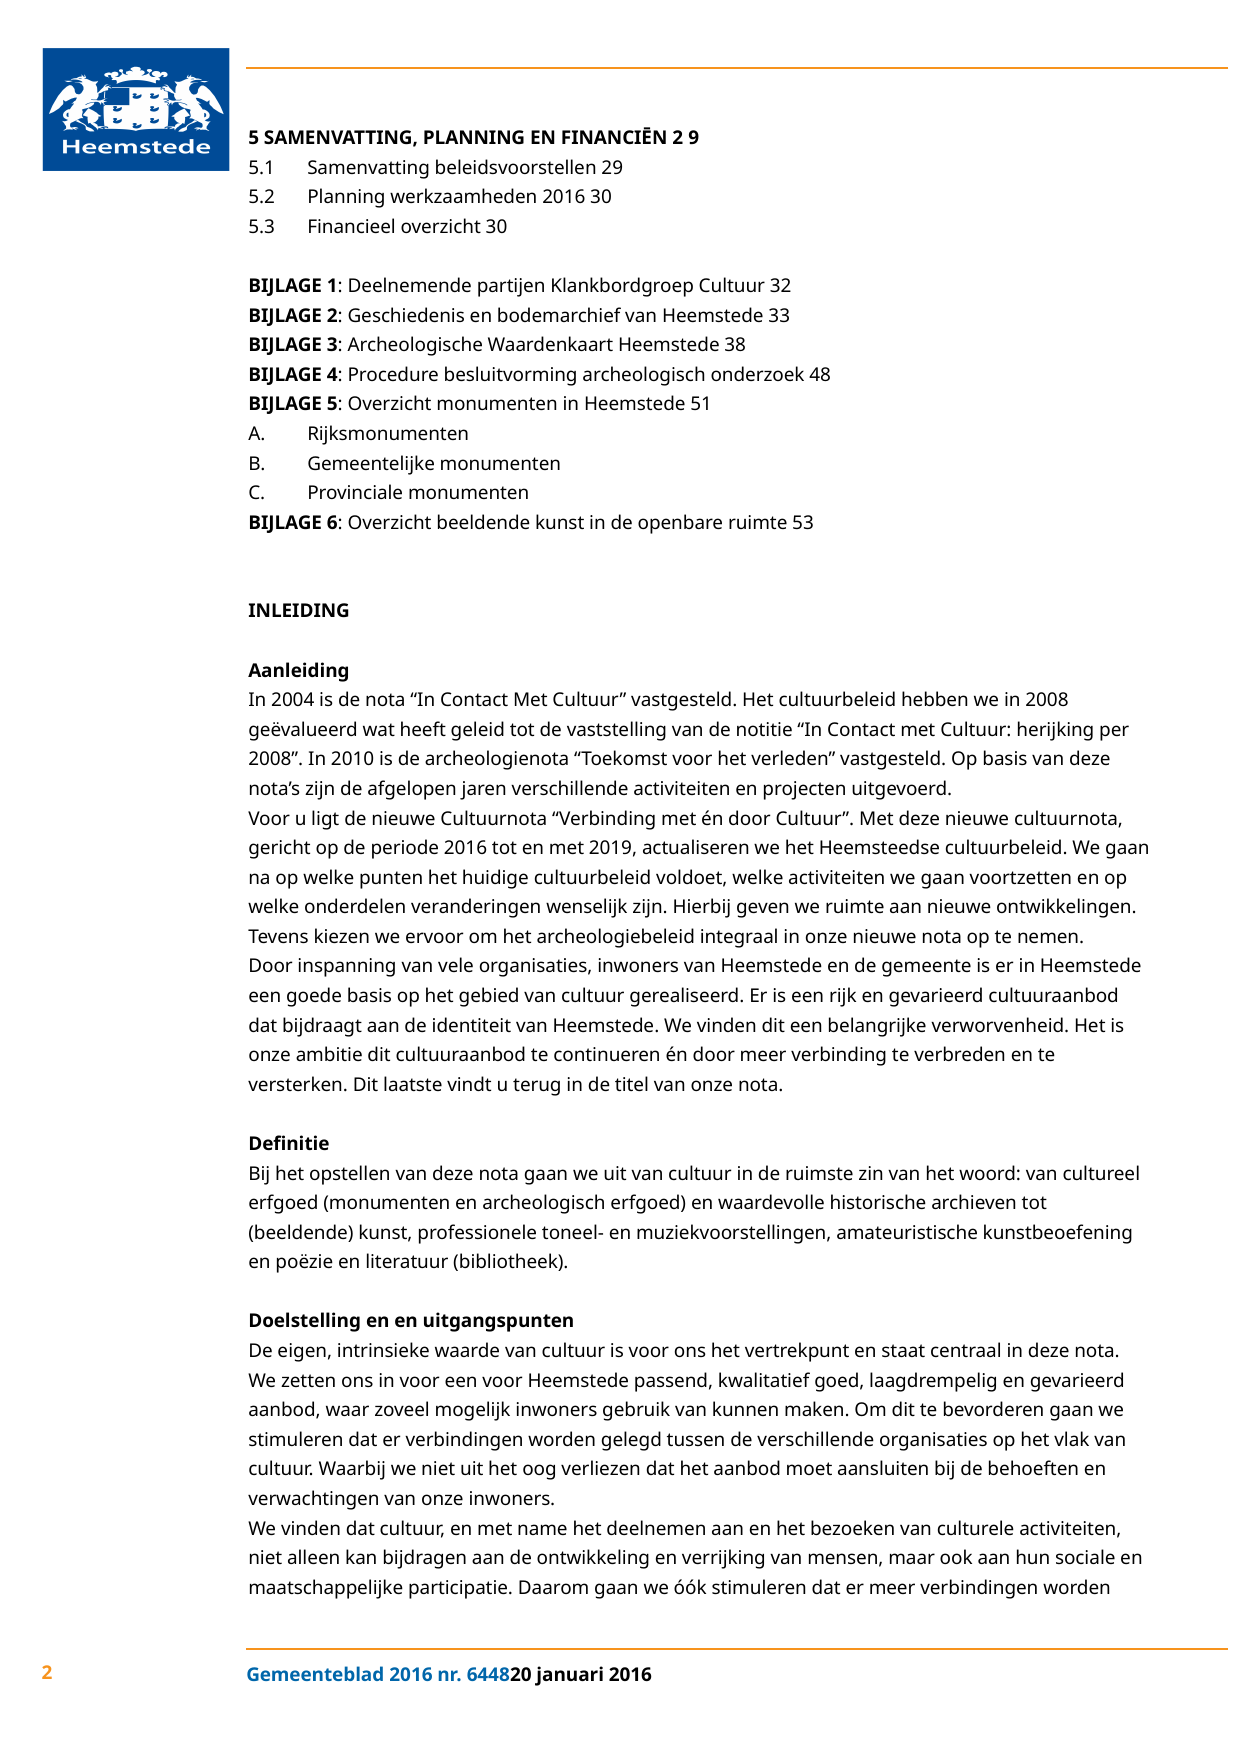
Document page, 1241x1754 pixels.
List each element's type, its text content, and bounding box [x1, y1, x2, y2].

text We vinden dat cultuur, en met name het deelnemen aan en het bezoeken van culturele activiteiten, niet alleen kan bijdragen aan de ontwikkeling en verrijking van mensen, maar ook aan hun sociale en maatschappelijke participatie. Daarom gaan we óók stimuleren dat er meer verbindingen worden [248, 1515, 1152, 1600]
text 5 SAMENVATTING, PLANNING EN FINANCIĒN 2 9 [248, 124, 1152, 150]
list Provinciale monumenten [248, 479, 1152, 505]
list Financieel overzicht 30 [248, 213, 1152, 239]
list Gemeentelijke monumenten [248, 450, 1152, 476]
text Door inspanning van vele organisaties, inwoners van Heemstede en de gemeente is er in Heemstede een goede basis op het gebied van cultuur gerealiseerd. Er is een rijk en gevarieerd cultuuraanbod dat bijdraagt aan de identiteit van Heemstede. We vinden dit een belangrijke verworvenheid. Het is onze ambitie dit cultuuraanbod te continueren én door meer verbinding te verbreden en te versterken. Dit laatste vindt u terug in de titel van onze nota. [248, 953, 1152, 1097]
text Aanleiding [248, 657, 1152, 683]
text BIJLAGE 2: Geschiedenis en bodemarchief van Heemstede 33 [248, 302, 1152, 328]
list Samenvatting beleidsvoorstellen 29 [248, 154, 1152, 180]
text BIJLAGE 6: Overzicht beeldende kunst in de openbare ruimte 53 [248, 509, 1152, 535]
text Definitie [248, 1130, 1152, 1156]
text BIJLAGE 1: Deelnemende partijen Klankbordgroep Cultuur 32 [248, 272, 1152, 298]
text INLEIDING [248, 598, 1152, 623]
text De eigen, intrinsieke waarde van cultuur is voor ons het vertrekpunt en staat centraal in deze nota. We zetten ons in voor een voor Heemstede passend, kwalitatief goed, laagdrempelig en gevarieerd aanbod, waar zoveel mogelijk inwoners gebruik van kunnen maken. Om dit te bevorderen gaan we stimuleren dat er verbindingen worden gelegd tussen de verschillende organisaties op het vlak van cultuur. Waarbij we niet uit het oog verliezen dat het aanbod moet aansluiten bij de behoeften en verwachtingen van onze inwoners. [248, 1337, 1152, 1511]
list Planning werkzaamheden 2016 30 [248, 183, 1152, 209]
text Voor u ligt de nieuwe Cultuurnota “Verbinding met én door Cultuur”. Met deze nieuwe cultuurnota, gericht op de periode 2016 tot en met 2019, actualiseren we het Heemsteedse cultuurbeleid. We gaan na op welke punten het huidige cultuurbeleid voldoet, welke activiteiten we gaan voortzetten en op welke onderdelen veranderingen wenselijk zijn. Hierbij geven we ruimte aan nieuwe ontwikkelingen. Tevens kiezen we ervoor om het archeologiebeleid integraal in onze nieuwe nota op te nemen. [248, 805, 1152, 949]
text Bij het opstellen van deze nota gaan we uit van cultuur in de ruimste zin van het woord: van cultureel erfgoed (monumenten en archeologisch erfgoed) en waardevolle historische archieven tot (beeldende) kunst, professionele toneel- en muziekvoorstellingen, amateuristische kunstbeoefening en poëzie en literatuur (bibliotheek). [248, 1160, 1152, 1274]
text In 2004 is de nota “In Contact Met Cultuur” vastgesteld. Het cultuurbeleid hebben we in 2008 geëvalueerd wat heeft geleid tot de vaststelling van de notitie “In Contact met Cultuur: herijking per 2008”. In 2010 is de archeologienota “Toekomst voor het verleden” vastgesteld. Op basis van deze nota’s zijn de afgelopen jaren verschillende activiteiten en projecten uitgevoerd. [248, 686, 1152, 801]
text BIJLAGE 5: Overzicht monumenten in Heemstede 51 [248, 391, 1152, 416]
text BIJLAGE 4: Procedure besluitvorming archeologisch onderzoek 48 [248, 361, 1152, 387]
text Doelstelling en en uitgangspunten [248, 1308, 1152, 1333]
picture [41, 47, 231, 172]
text BIJLAGE 3: Archeologische Waardenkaart Heemstede 38 [248, 331, 1152, 357]
list Rijksmonumenten [248, 420, 1152, 446]
